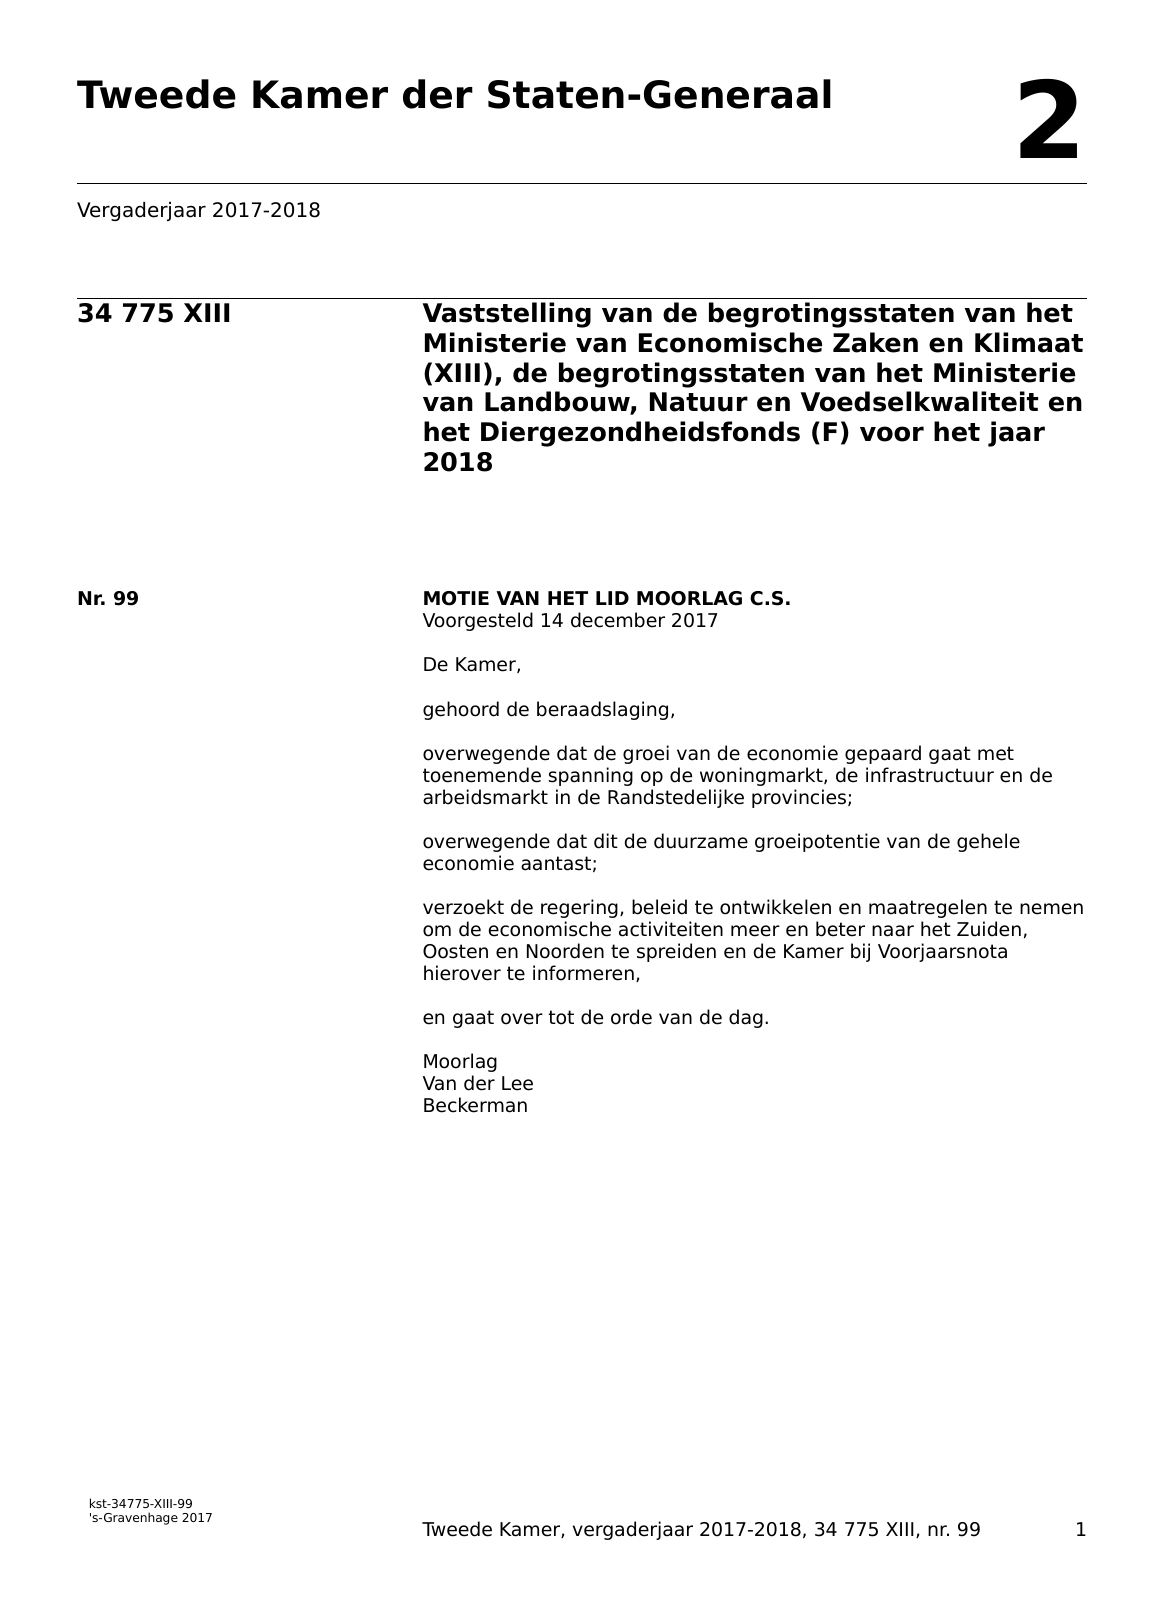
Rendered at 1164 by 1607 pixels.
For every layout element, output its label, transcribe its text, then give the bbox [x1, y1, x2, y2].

text 's-Gravenhage 2017 [88, 1511, 323, 1525]
text en gaat over tot de orde van de dag. [422, 1007, 1087, 1029]
text overwegende dat de groei van de economie gepaard gaat met toenemende spanning op de woningmarkt, de infrastructuur en de arbeidsmarkt in de Randstedelijke provincies; [422, 743, 1087, 808]
table_header Tweede Kamer der Staten-Generaal [77, 59, 886, 183]
text kst-34775-XIII-99 [88, 1497, 323, 1511]
text Beckerman [422, 1095, 1087, 1117]
text Van der Lee [422, 1073, 1087, 1095]
text overwegende dat dit de duurzame groeipotentie van de gehele economie aantast; [422, 831, 1087, 875]
text verzoekt de regering, beleid te ontwikkelen en maatregelen te nemen om de economische activiteiten meer en beter naar het Zuiden, Oosten en Noorden te spreiden en de Kamer bij Voorjaarsnota hierover te informeren, [422, 897, 1087, 985]
text De Kamer, [422, 654, 1087, 676]
text gehoord de beraadslaging, [422, 698, 1087, 720]
text Voorgesteld 14 december 2017 [422, 610, 1087, 632]
text Moorlag [422, 1051, 1087, 1073]
subtitle Nr. 99 MOTIE VAN HET LID MOORLAG C.S. [77, 588, 1087, 610]
table_cell Vergaderjaar 2017-2018 [77, 184, 1087, 298]
subtitle 34 775 XIII Vaststelling van de begrotingsstaten van het Ministerie van Economische Zaken en Klimaat (XIII), de begrotingsstaten van het Ministerie van Landbouw, Natuur en Voedselkwaliteit en het Diergezondheidsfonds (F) voor het jaar 2018 [77, 299, 1087, 477]
table_header 2 [886, 59, 1087, 183]
